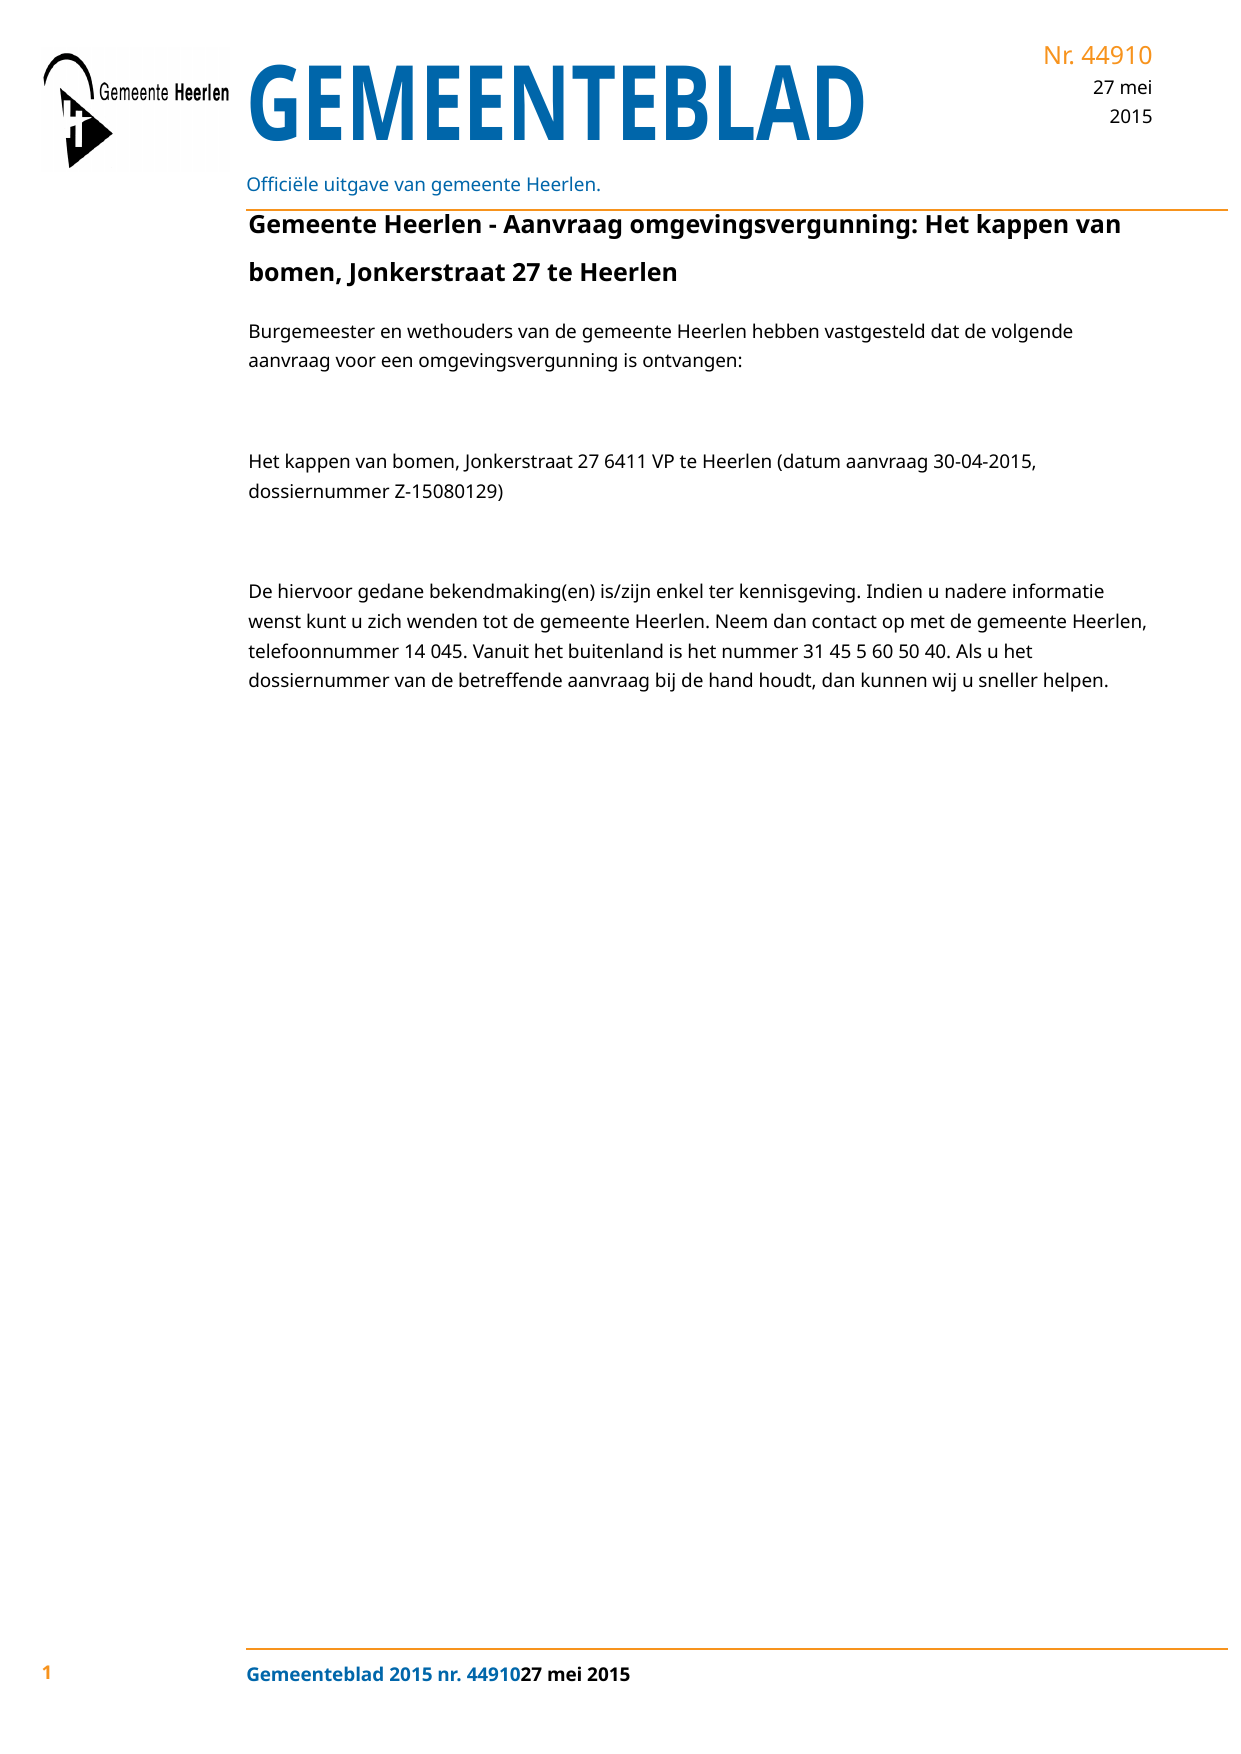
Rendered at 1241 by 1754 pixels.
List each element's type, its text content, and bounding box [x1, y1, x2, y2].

text Burgemeester en wethouders van de gemeente Heerlen hebben vastgesteld dat de volgende aanvraag voor een omgevingsvergunning is ontvangen: [248, 318, 1152, 373]
picture [41, 47, 231, 172]
text Het kappen van bomen, Jonkerstraat 27 6411 VP te Heerlen (datum aanvraag 30-04-2015, dossiernummer Z-15080129) [248, 448, 1152, 504]
text De hiervoor gedane bekendmaking(en) is/zijn enkel ter kennisgeving. Indien u nadere informatie wenst kunt u zich wenden tot de gemeente Heerlen. Neem dan contact op met de gemeente Heerlen, telefoonnummer 14 045. Vanuit het buitenland is het nummer 31 45 5 60 50 40. Als u het dossiernummer van de betreffende aanvraag bij de hand houdt, dan kunnen wij u sneller helpen. [248, 579, 1152, 693]
text Gemeente Heerlen - Aanvraag omgevingsvergunning: Het kappen van bomen, Jonkerstraat 27 te Heerlen [248, 211, 1152, 288]
